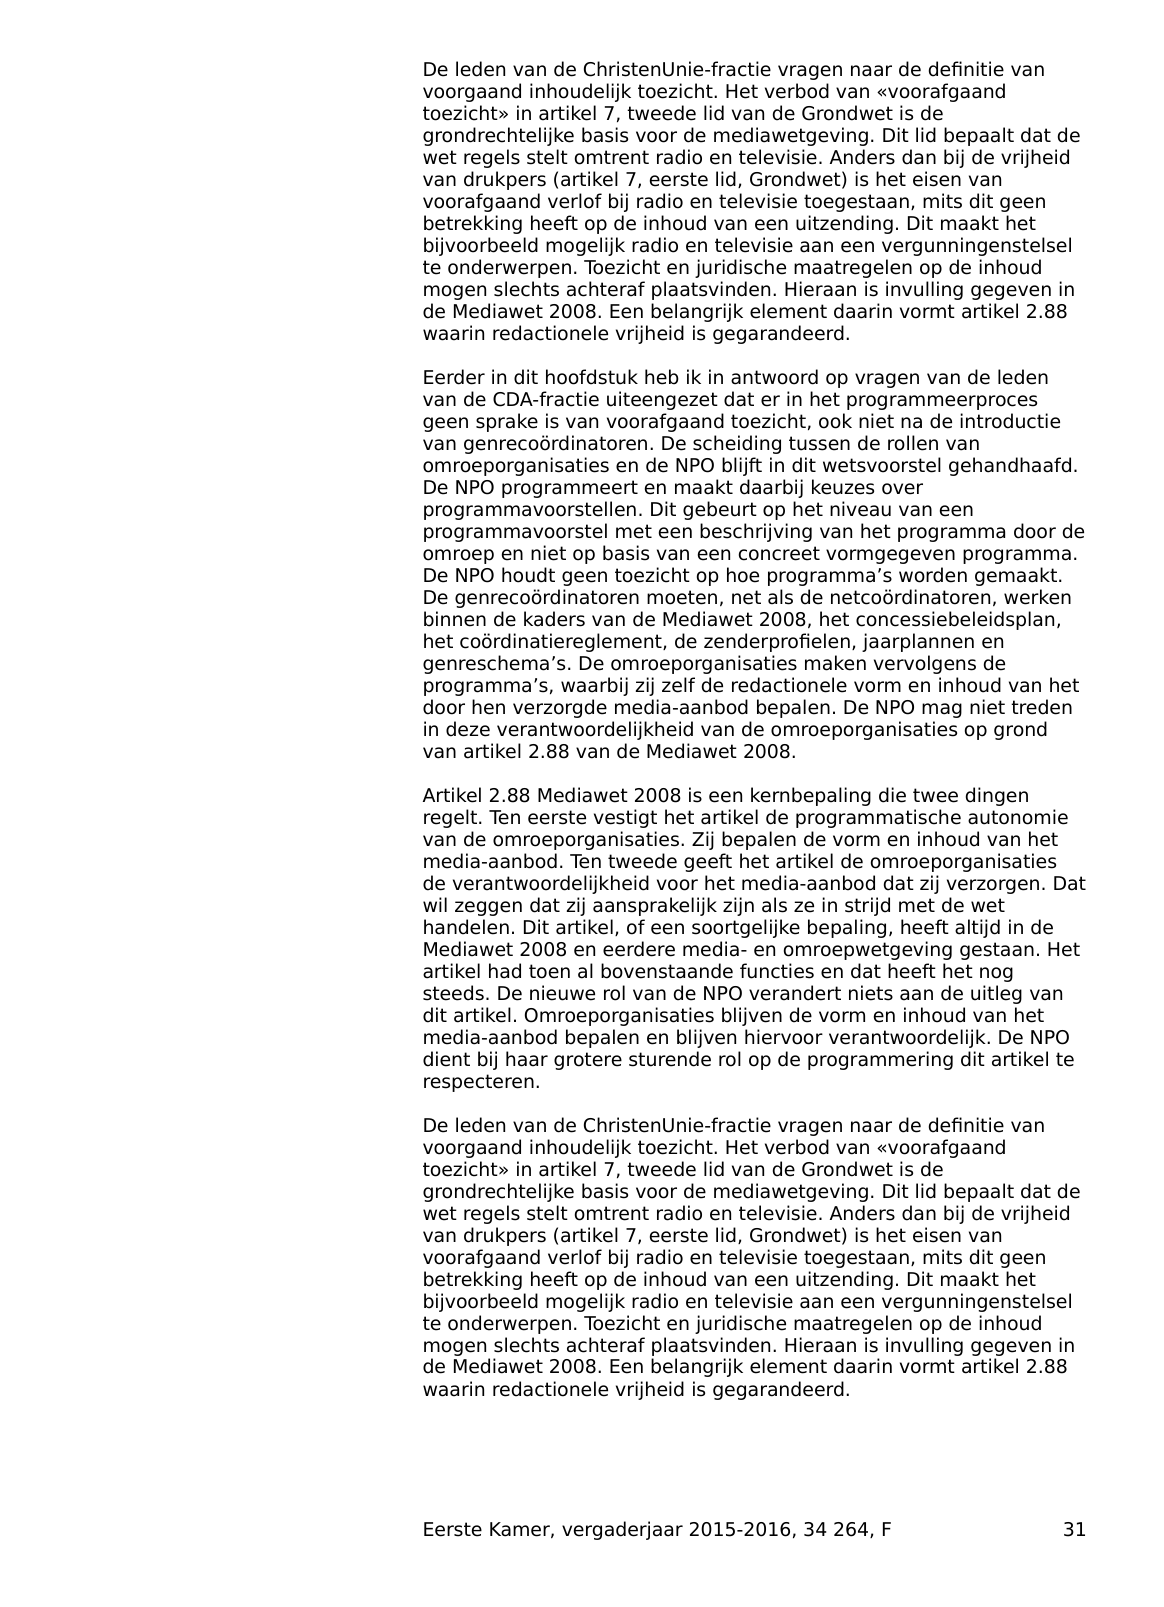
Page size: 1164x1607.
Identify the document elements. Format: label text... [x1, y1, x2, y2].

text De leden van de ChristenUnie-fractie vragen naar de definitie van voorgaand inhoudelijk toezicht. Het verbod van «voorafgaand toezicht» in artikel 7, tweede lid van de Grondwet is de grondrechtelijke basis voor de mediawetgeving. Dit lid bepaalt dat de wet regels stelt omtrent radio en televisie. Anders dan bij de vrijheid van drukpers (artikel 7, eerste lid, Grondwet) is het eisen van voorafgaand verlof bij radio en televisie toegestaan, mits dit geen betrekking heeft op de inhoud van een uitzending. Dit maakt het bijvoorbeeld mogelijk radio en televisie aan een vergunningenstelsel te onderwerpen. Toezicht en juridische maatregelen op de inhoud mogen slechts achteraf plaatsvinden. Hieraan is invulling gegeven in de Mediawet 2008. Een belangrijk element daarin vormt artikel 2.88 waarin redactionele vrijheid is gegarandeerd. [422, 1115, 1087, 1400]
text Artikel 2.88 Mediawet 2008 is een kernbepaling die twee dingen regelt. Ten eerste vestigt het artikel de programmatische autonomie van de omroeporganisaties. Zij bepalen de vorm en inhoud van het media-aanbod. Ten tweede geeft het artikel de omroeporganisaties de verantwoordelijkheid voor het media-aanbod dat zij verzorgen. Dat wil zeggen dat zij aansprakelijk zijn als ze in strijd met de wet handelen. Dit artikel, of een soortgelijke bepaling, heeft altijd in de Mediawet 2008 en eerdere media- en omroepwetgeving gestaan. Het artikel had toen al bovenstaande functies en dat heeft het nog steeds. De nieuwe rol van de NPO verandert niets aan de uitleg van dit artikel. Omroeporganisaties blijven de vorm en inhoud van het media-aanbod bepalen en blijven hiervoor verantwoordelijk. De NPO dient bij haar grotere sturende rol op de programmering dit artikel te respecteren. [422, 785, 1087, 1092]
text De leden van de ChristenUnie-fractie vragen naar de definitie van voorgaand inhoudelijk toezicht. Het verbod van «voorafgaand toezicht» in artikel 7, tweede lid van de Grondwet is de grondrechtelijke basis voor de mediawetgeving. Dit lid bepaalt dat de wet regels stelt omtrent radio en televisie. Anders dan bij de vrijheid van drukpers (artikel 7, eerste lid, Grondwet) is het eisen van voorafgaand verlof bij radio en televisie toegestaan, mits dit geen betrekking heeft op de inhoud van een uitzending. Dit maakt het bijvoorbeeld mogelijk radio en televisie aan een vergunningenstelsel te onderwerpen. Toezicht en juridische maatregelen op de inhoud mogen slechts achteraf plaatsvinden. Hieraan is invulling gegeven in de Mediawet 2008. Een belangrijk element daarin vormt artikel 2.88 waarin redactionele vrijheid is gegarandeerd. [422, 59, 1087, 345]
text Eerder in dit hoofdstuk heb ik in antwoord op vragen van de leden van de CDA-fractie uiteengezet dat er in het programmeerproces geen sprake is van voorafgaand toezicht, ook niet na de introductie van genrecoördinatoren. De scheiding tussen de rollen van omroeporganisaties en de NPO blijft in dit wetsvoorstel gehandhaafd. De NPO programmeert en maakt daarbij keuzes over programmavoorstellen. Dit gebeurt op het niveau van een programmavoorstel met een beschrijving van het programma door de omroep en niet op basis van een concreet vormgegeven programma. De NPO houdt geen toezicht op hoe programma’s worden gemaakt. De genrecoördinatoren moeten, net als de netcoördinatoren, werken binnen de kaders van de Mediawet 2008, het concessiebeleidsplan, het coördinatiereglement, de zenderprofielen, jaarplannen en genreschema’s. De omroeporganisaties maken vervolgens de programma’s, waarbij zij zelf de redactionele vorm en inhoud van het door hen verzorgde media-aanbod bepalen. De NPO mag niet treden in deze verantwoordelijkheid van de omroeporganisaties op grond van artikel 2.88 van de Mediawet 2008. [422, 367, 1087, 763]
